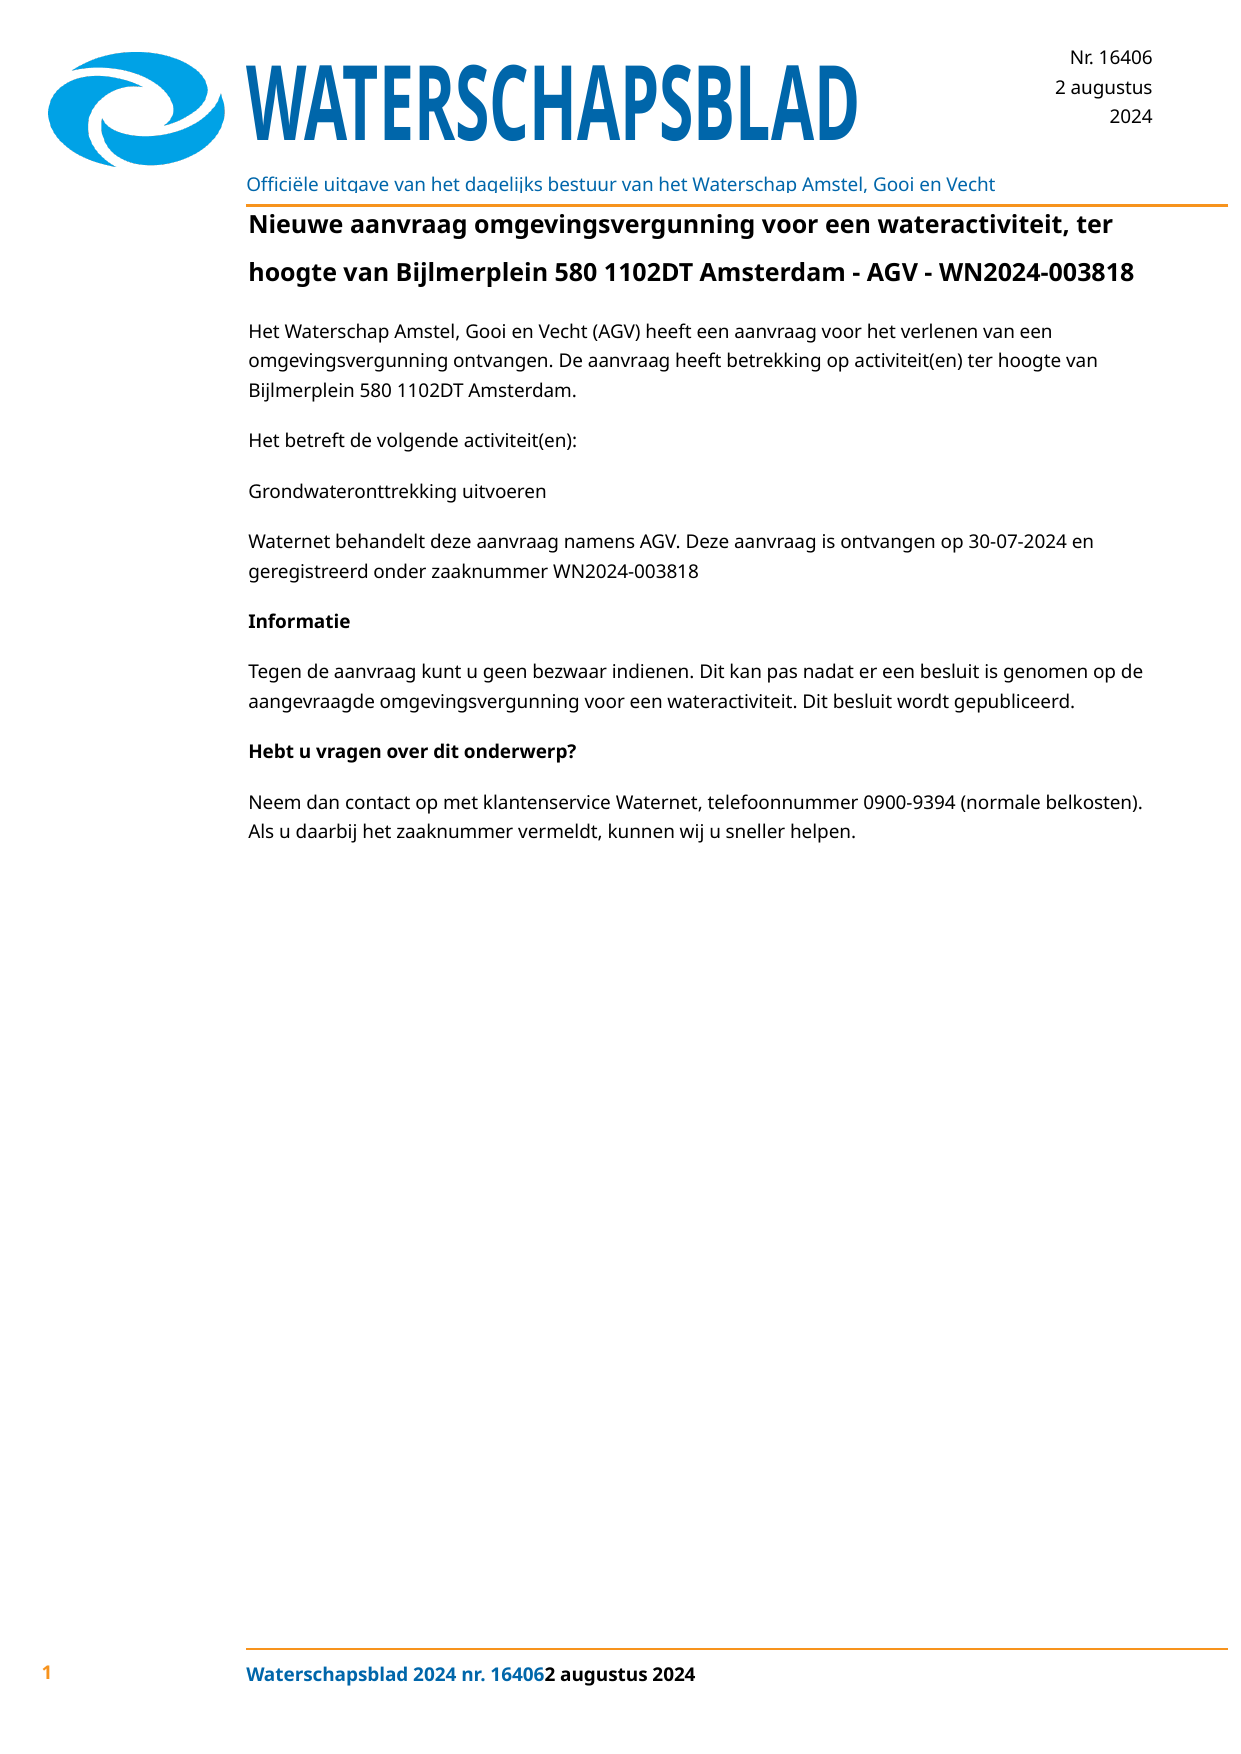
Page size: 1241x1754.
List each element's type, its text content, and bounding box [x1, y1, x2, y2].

text Neem dan contact op met klantenservice Waternet, telefoonnummer 0900-9394 (normale belkosten). Als u daarbij het zaaknummer vermeldt, kunnen wij u sneller helpen. [248, 789, 1152, 844]
text Hebt u vragen over dit onderwerp? [248, 739, 1152, 764]
text Nieuwe aanvraag omgevingsvergunning voor een wateractiviteit, ter hoogte van Bijlmerplein 580 1102DT Amsterdam - AGV - WN2024-003818 [248, 207, 1152, 288]
text Tegen de aanvraag kunt u geen bezwaar indienen. Dit kan pas nadat er een besluit is genomen op de aangevraagde omgevingsvergunning voor een wateractiviteit. Dit besluit wordt gepubliceerd. [248, 659, 1152, 714]
text Grondwateronttrekking uitvoeren [248, 478, 1152, 504]
text Informatie [248, 608, 1152, 634]
picture [41, 47, 231, 172]
text Waternet behandelt deze aanvraag namens AGV. Deze aanvraag is ontvangen op 30-07-2024 en geregistreerd onder zaaknummer WN2024-003818 [248, 528, 1152, 584]
text Het betreft de volgende activiteit(en): [248, 427, 1152, 453]
text Het Waterschap Amstel, Gooi en Vecht (AGV) heeft een aanvraag voor het verlenen van een omgevingsvergunning ontvangen. De aanvraag heeft betrekking op activiteit(en) ter hoogte van Bijlmerplein 580 1102DT Amsterdam. [248, 318, 1152, 403]
